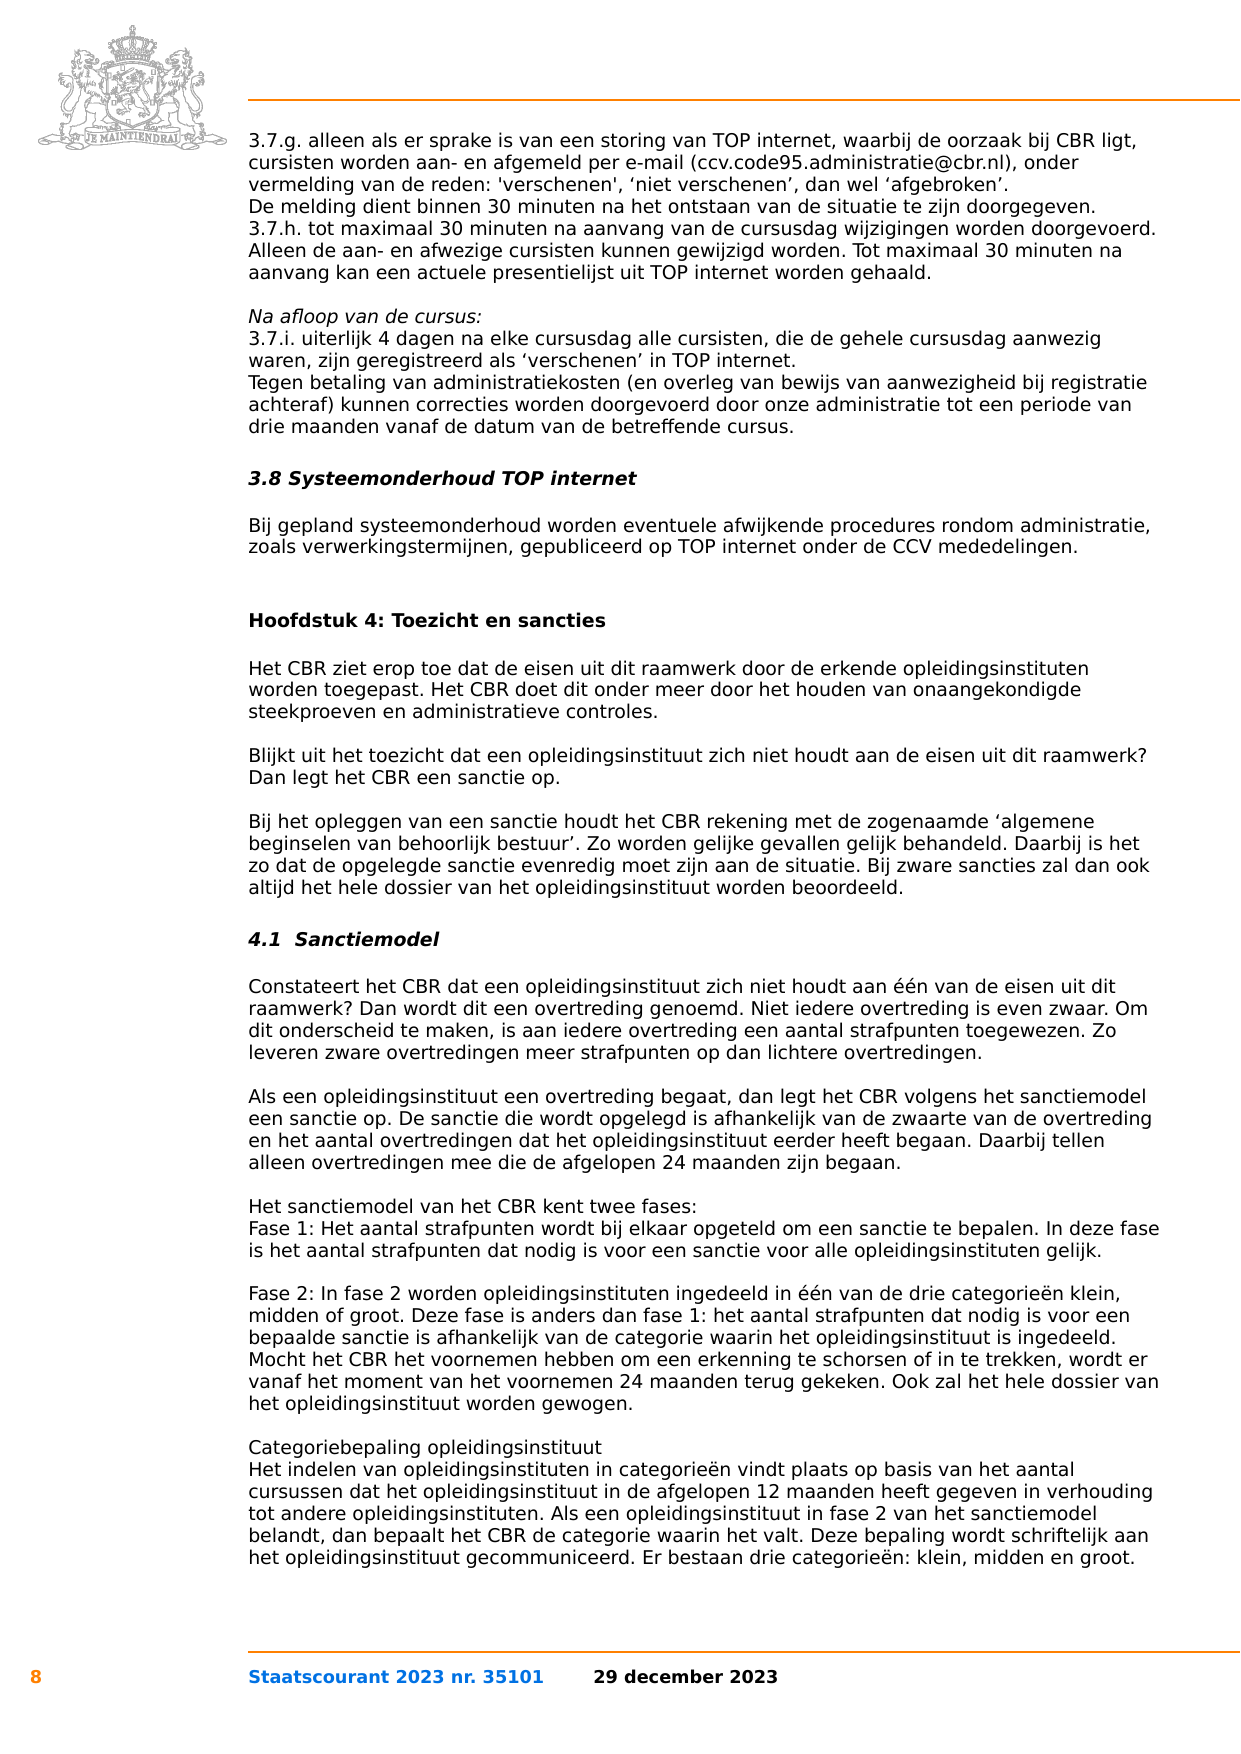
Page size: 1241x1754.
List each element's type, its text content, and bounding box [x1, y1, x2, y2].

text Het indelen van opleidingsinstituten in categorieën vindt plaats op basis van het aantal cursussen dat het opleidingsinstituut in de afgelopen 12 maanden heeft gegeven in verhouding tot andere opleidingsinstituten. Als een opleidingsinstituut in fase 2 van het sanctiemodel belandt, dan bepaalt het CBR de categorie waarin het valt. Deze bepaling wordt schriftelijk aan het opleidingsinstituut gecommuniceerd. Er bestaan drie categorieën: klein, midden en groot. [248, 1459, 1163, 1569]
text 3.7.h. tot maximaal 30 minuten na aanvang van de cursusdag wijzigingen worden doorgevoerd. Alleen de aan- en afwezige cursisten kunnen gewijzigd worden. Tot maximaal 30 minuten na aanvang kan een actuele presentielijst uit TOP internet worden gehaald. [248, 218, 1163, 284]
subtitle 3.8 Systeemonderhoud TOP internet [248, 467, 1163, 489]
text Het CBR ziet erop toe dat de eisen uit dit raamwerk door de erkende opleidingsinstituten worden toegepast. Het CBR doet dit onder meer door het houden van onaangekondigde steekproeven en administratieve controles. [248, 657, 1163, 723]
text Bij het opleggen van een sanctie houdt het CBR rekening met de zogenaamde ‘algemene beginselen van behoorlijk bestuur’. Zo worden gelijke gevallen gelijk behandeld. Daarbij is het zo dat de opgelegde sanctie evenredig moet zijn aan de situatie. Bij zware sancties zal dan ook altijd het hele dossier van het opleidingsinstituut worden beoordeeld. [248, 811, 1163, 899]
text 3.7.i. uiterlijk 4 dagen na elke cursusdag alle cursisten, die de gehele cursusdag aanwezig waren, zijn geregistreerd als ‘verschenen’ in TOP internet. [248, 328, 1163, 372]
text Na afloop van de cursus: [248, 306, 1163, 328]
text Bij gepland systeemonderhoud worden eventuele afwijkende procedures rondom administratie, zoals verwerkingstermijnen, gepubliceerd op TOP internet onder de CCV mededelingen. [248, 514, 1163, 558]
subtitle 4.1 Sanctiemodel [248, 929, 1163, 951]
text 3.7.g. alleen als er sprake is van een storing van TOP internet, waarbij de oorzaak bij CBR ligt, cursisten worden aan- en afgemeld per e-mail (ccv.code95.administratie@cbr.nl), onder vermelding van de reden: 'verschenen', ‘niet verschenen’, dan wel ‘afgebroken’. [248, 130, 1163, 196]
text Het sanctiemodel van het CBR kent twee fases: [248, 1196, 1163, 1217]
text Als een opleidingsinstituut een overtreding begaat, dan legt het CBR volgens het sanctiemodel een sanctie op. De sanctie die wordt opgelegd is afhankelijk van de zwaarte van de overtreding en het aantal overtredingen dat het opleidingsinstituut eerder heeft begaan. Daarbij tellen alleen overtredingen mee die de afgelopen 24 maanden zijn begaan. [248, 1086, 1163, 1174]
text Tegen betaling van administratiekosten (en overleg van bewijs van aanwezigheid bij registratie achteraf) kunnen correcties worden doorgevoerd door onze administratie tot een periode van drie maanden vanaf de datum van de betreffende cursus. [248, 372, 1163, 437]
subtitle Hoofdstuk 4: Toezicht en sancties [248, 610, 1163, 632]
picture [38, 25, 227, 150]
text Fase 2: In fase 2 worden opleidingsinstituten ingedeeld in één van de drie categorieën klein, midden of groot. Deze fase is anders dan fase 1: het aantal strafpunten dat nodig is voor een bepaalde sanctie is afhankelijk van de categorie waarin het opleidingsinstituut is ingedeeld. Mocht het CBR het voornemen hebben om een erkenning te schorsen of in te trekken, wordt er vanaf het moment van het voornemen 24 maanden terug gekeken. Ook zal het hele dossier van het opleidingsinstituut worden gewogen. [248, 1283, 1163, 1415]
text Categoriebepaling opleidingsinstituut [248, 1437, 1163, 1459]
text Fase 1: Het aantal strafpunten wordt bij elkaar opgeteld om een sanctie te bepalen. In deze fase is het aantal strafpunten dat nodig is voor een sanctie voor alle opleidingsinstituten gelijk. [248, 1217, 1163, 1261]
text Constateert het CBR dat een opleidingsinstituut zich niet houdt aan één van de eisen uit dit raamwerk? Dan wordt dit een overtreding genoemd. Niet iedere overtreding is even zwaar. Om dit onderscheid te maken, is aan iedere overtreding een aantal strafpunten toegewezen. Zo leveren zware overtredingen meer strafpunten op dan lichtere overtredingen. [248, 976, 1163, 1064]
text Blijkt uit het toezicht dat een opleidingsinstituut zich niet houdt aan de eisen uit dit raamwerk? Dan legt het CBR een sanctie op. [248, 745, 1163, 789]
text De melding dient binnen 30 minuten na het ontstaan van de situatie te zijn doorgegeven. [248, 196, 1163, 218]
